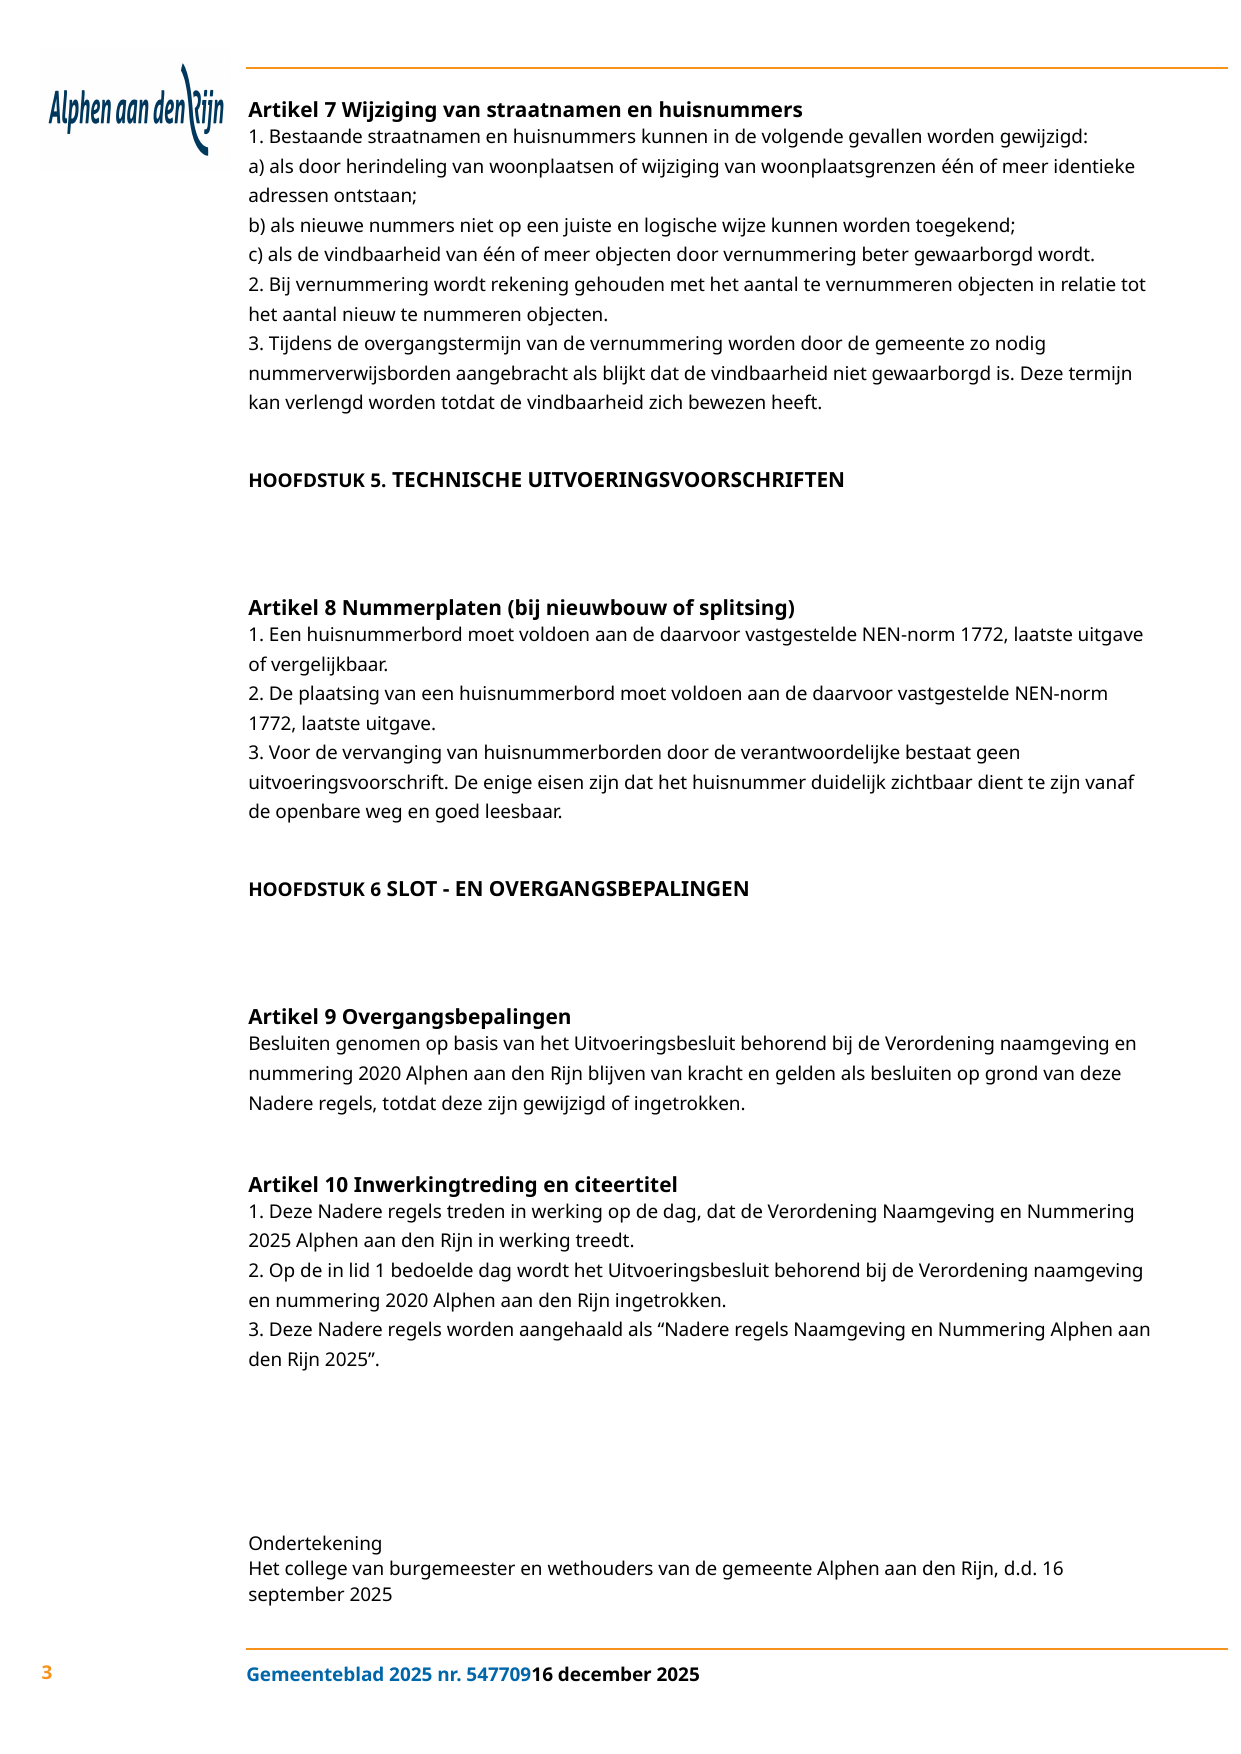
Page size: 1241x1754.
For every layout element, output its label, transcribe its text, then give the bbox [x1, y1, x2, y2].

text HOOFDSTUK 6 SLOT - EN OVERGANGSBEPALINGEN [248, 874, 1152, 902]
text HOOFDSTUK 5. TECHNISCHE UITVOERINGSVOORSCHRIFTEN [248, 465, 1152, 493]
text 3. Voor de vervanging van huisnummerborden door de verantwoordelijke bestaat geen uitvoeringsvoorschrift. De enige eisen zijn dat het huisnummer duidelijk zichtbaar dient te zijn vanaf de openbare weg en goed leesbaar. [248, 739, 1152, 824]
text 2. Bij vernummering wordt rekening gehouden met het aantal te vernummeren objecten in relatie tot het aantal nieuw te nummeren objecten. [248, 271, 1152, 326]
text Artikel 10 Inwerkingtreding en citeertitel [248, 1170, 1152, 1198]
picture [41, 47, 231, 172]
text 3. Deze Nadere regels worden aangehaald als “Nadere regels Naamgeving en Nummering Alphen aan den Rijn 2025”. [248, 1316, 1152, 1372]
text Artikel 7 Wijziging van straatnamen en huisnummers [248, 95, 1152, 123]
text Het college van burgemeester en wethouders van de gemeente Alphen aan den Rijn, d.d. 16 september 2025 [248, 1555, 1152, 1607]
text 1. Deze Nadere regels treden in werking op de dag, dat de Verordening Naamgeving en Nummering 2025 Alphen aan den Rijn in werking treedt. [248, 1198, 1152, 1253]
text c) als de vindbaarheid van één of meer objecten door vernummering beter gewaarborgd wordt. [248, 242, 1152, 267]
text 1. Bestaande straatnamen en huisnummers kunnen in de volgende gevallen worden gewijzigd: [248, 123, 1152, 149]
text Besluiten genomen op basis van het Uitvoeringsbesluit behorend bij de Verordening naamgeving en nummering 2020 Alphen aan den Rijn blijven van kracht en gelden als besluiten op grond van deze Nadere regels, totdat deze zijn gewijzigd of ingetrokken. [248, 1031, 1152, 1115]
text 2. De plaatsing van een huisnummerbord moet voldoen aan de daarvoor vastgestelde NEN-norm 1772, laatste uitgave. [248, 680, 1152, 736]
text Ondertekening [248, 1530, 1152, 1555]
text 1. Een huisnummerbord moet voldoen aan de daarvoor vastgestelde NEN-norm 1772, laatste uitgave of vergelijkbaar. [248, 621, 1152, 677]
text 2. Op de in lid 1 bedoelde dag wordt het Uitvoeringsbesluit behorend bij de Verordening naamgeving en nummering 2020 Alphen aan den Rijn ingetrokken. [248, 1257, 1152, 1313]
text Artikel 9 Overgangsbepalingen [248, 1002, 1152, 1031]
text Artikel 8 Nummerplaten (bij nieuwbouw of splitsing) [248, 593, 1152, 621]
text 3. Tijdens de overgangstermijn van de vernummering worden door de gemeente zo nodig nummerverwijsborden aangebracht als blijkt dat de vindbaarheid niet gewaarborgd is. Deze termijn kan verlengd worden totdat de vindbaarheid zich bewezen heeft. [248, 330, 1152, 415]
text b) als nieuwe nummers niet op een juiste en logische wijze kunnen worden toegekend; [248, 212, 1152, 238]
text a) als door herindeling van woonplaatsen of wijziging van woonplaatsgrenzen één of meer identieke adressen ontstaan; [248, 153, 1152, 208]
